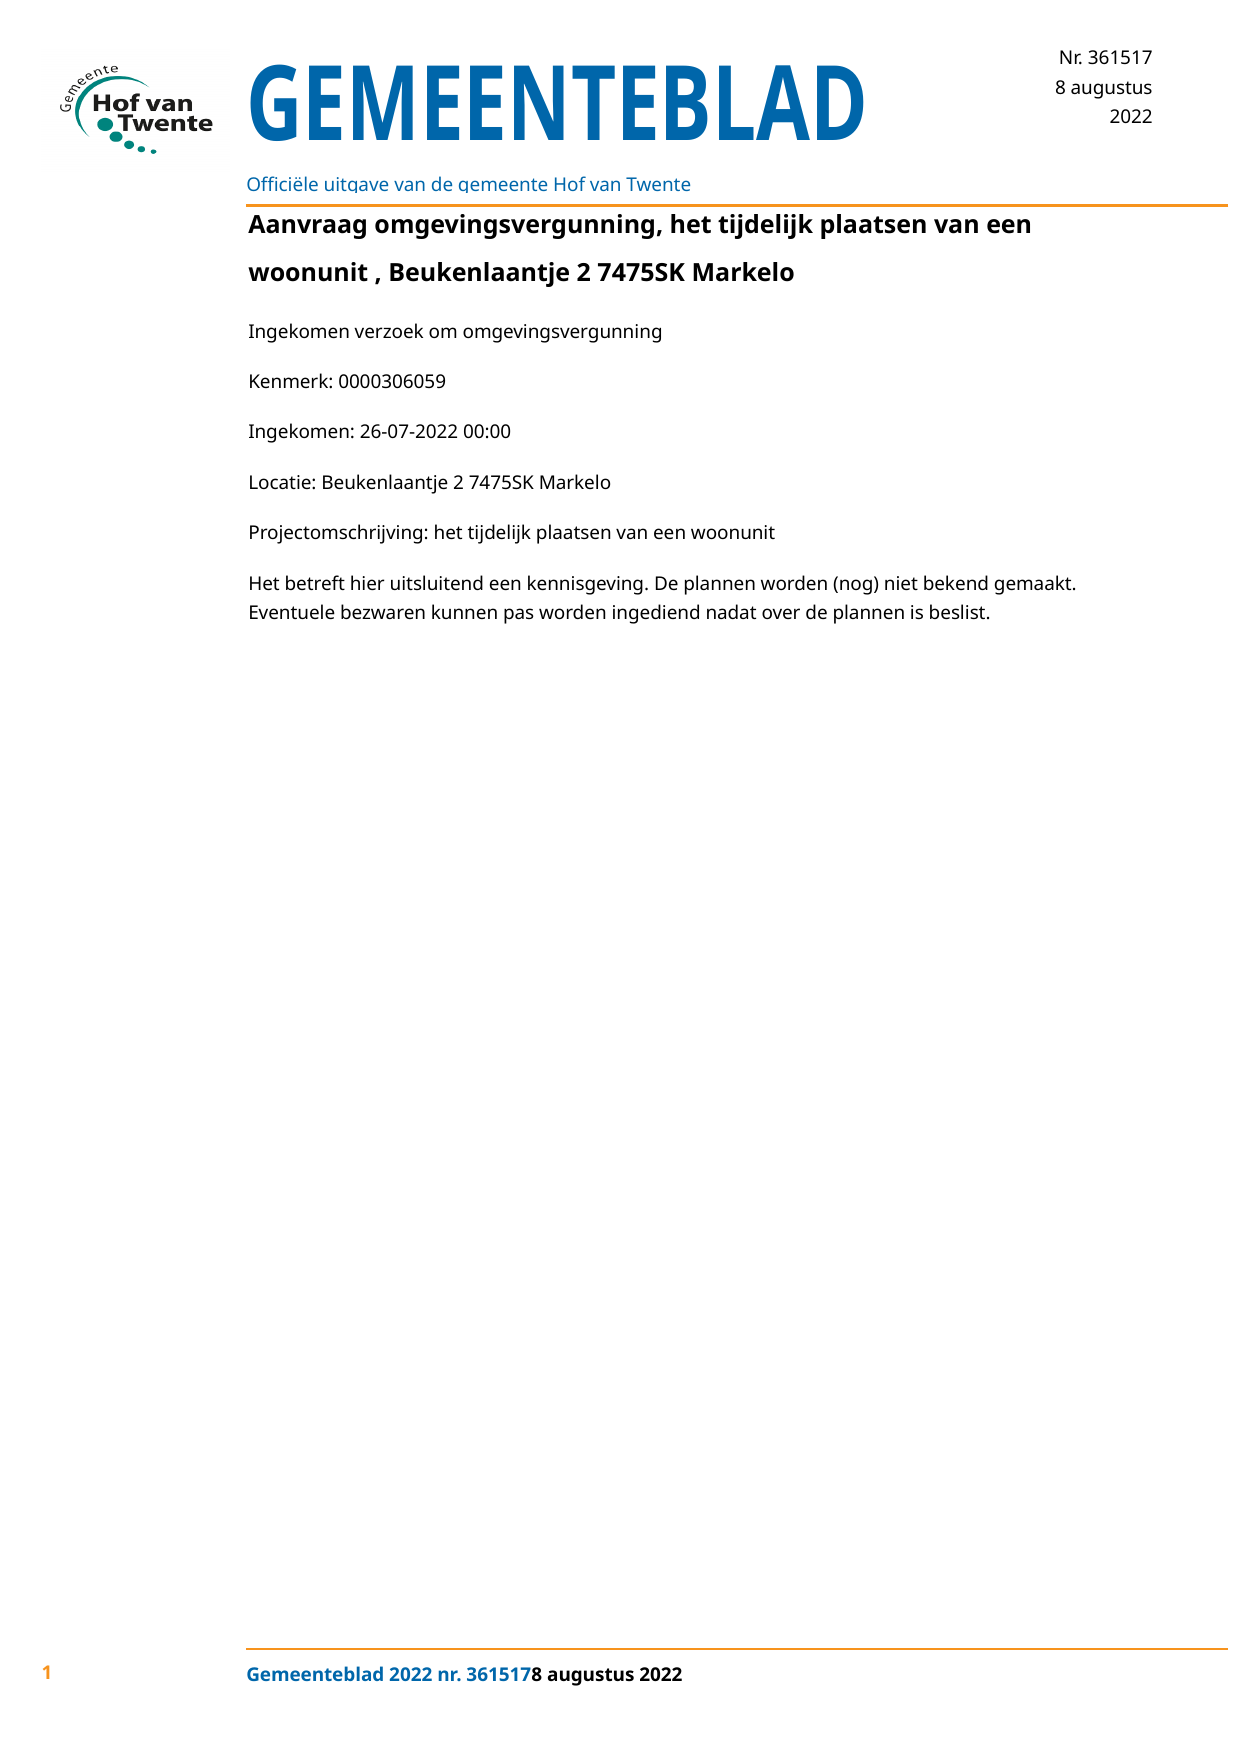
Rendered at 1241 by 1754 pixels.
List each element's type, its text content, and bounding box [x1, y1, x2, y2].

text Kenmerk: 0000306059 [248, 368, 1152, 394]
text Het betreft hier uitsluitend een kennisgeving. De plannen worden (nog) niet bekend gemaakt. Eventuele bezwaren kunnen pas worden ingediend nadat over de plannen is beslist. [248, 570, 1152, 625]
text Locatie: Beukenlaantje 2 7475SK Markelo [248, 469, 1152, 495]
text Aanvraag omgevingsvergunning, het tijdelijk plaatsen van een woonunit , Beukenlaantje 2 7475SK Markelo [248, 207, 1152, 288]
text Projectomschrijving: het tijdelijk plaatsen van een woonunit [248, 519, 1152, 545]
picture [41, 47, 231, 172]
text Ingekomen: 26-07-2022 00:00 [248, 419, 1152, 444]
text Ingekomen verzoek om omgevingsvergunning [248, 318, 1152, 344]
